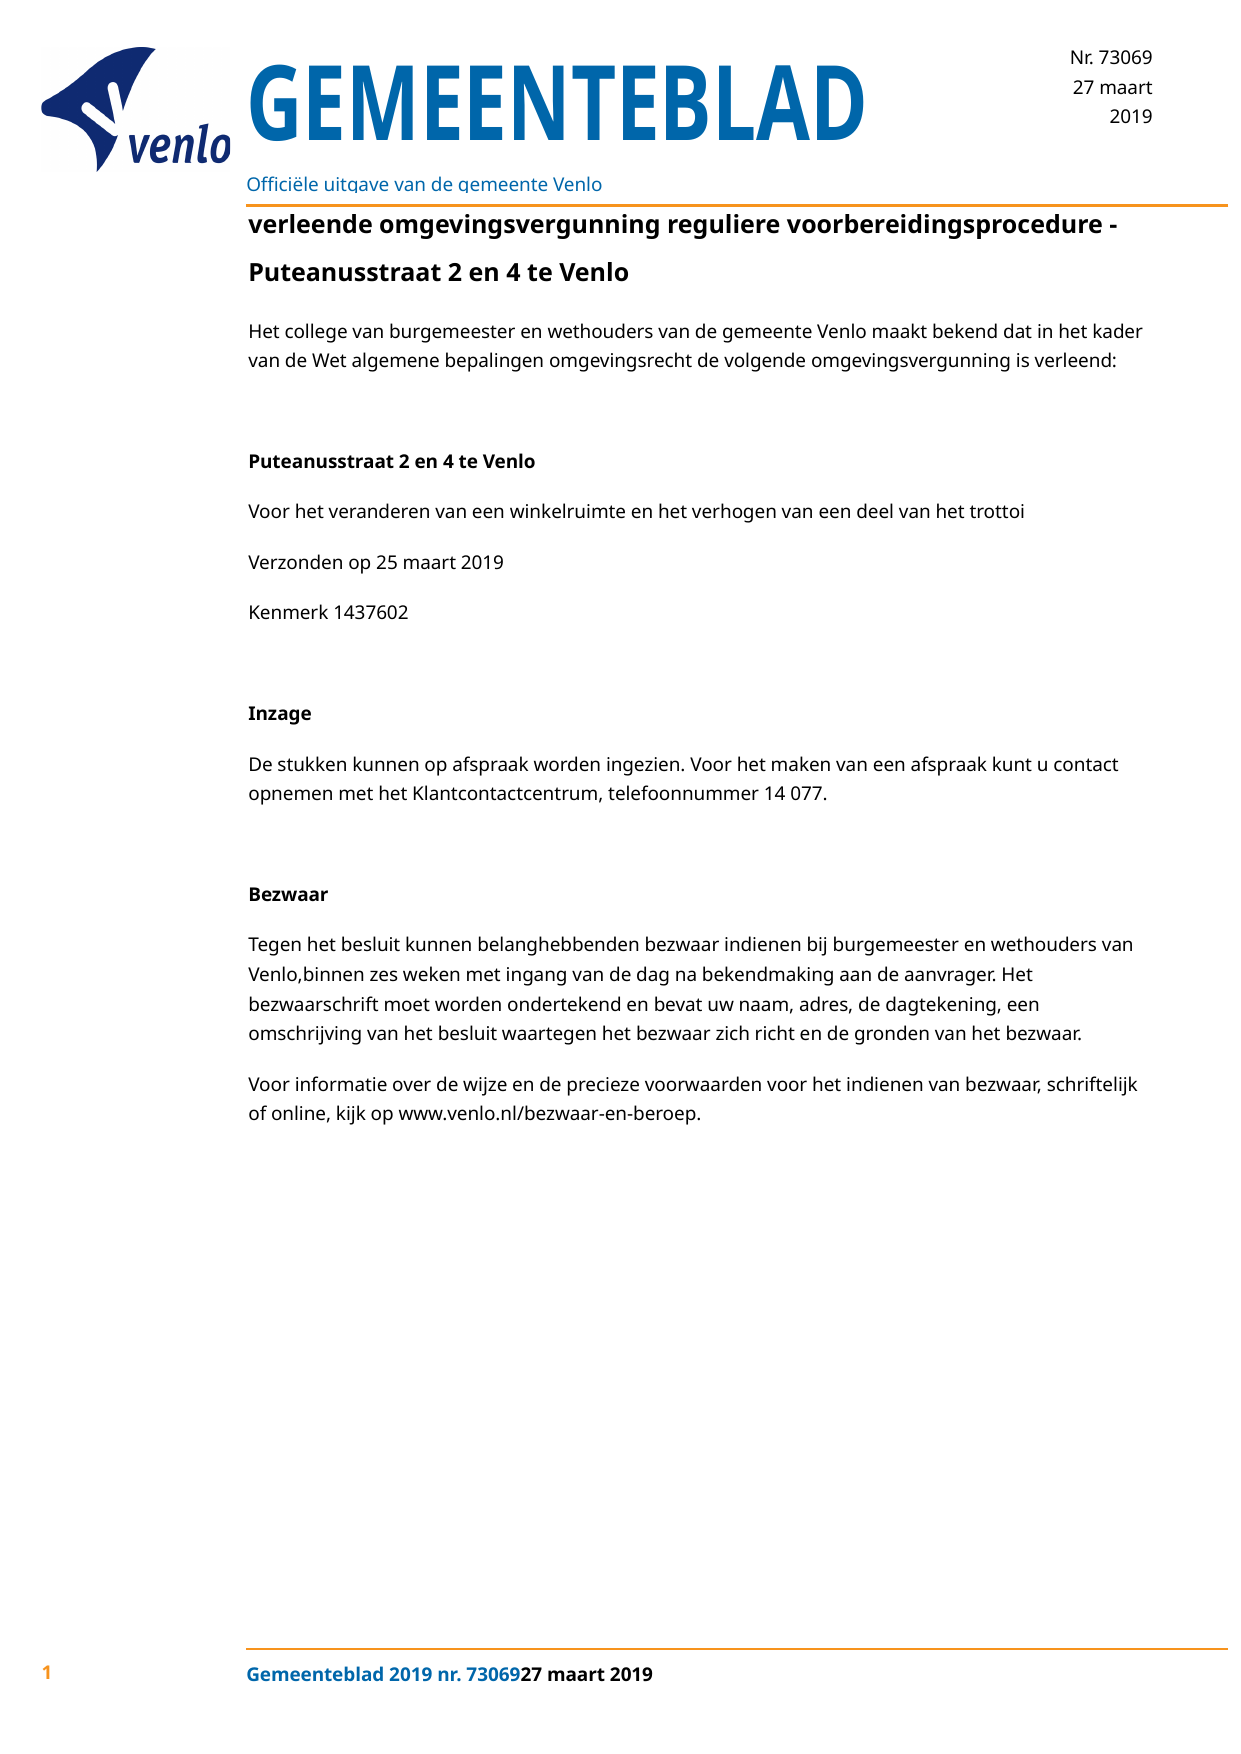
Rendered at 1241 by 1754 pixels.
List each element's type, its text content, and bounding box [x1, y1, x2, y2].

text Voor informatie over de wijze en de precieze voorwaarden voor het indienen van bezwaar, schriftelijk of online, kijk op www.venlo.nl/bezwaar-en-beroep. [248, 1071, 1152, 1126]
text Het college van burgemeester en wethouders van de gemeente Venlo maakt bekend dat in het kader van de Wet algemene bepalingen omgevingsrecht de volgende omgevingsvergunning is verleend: [248, 318, 1152, 373]
text Tegen het besluit kunnen belanghebbenden bezwaar indienen bij burgemeester en wethouders van Venlo,binnen zes weken met ingang van de dag na bekendmaking aan de aanvrager. Het bezwaarschrift moet worden ondertekend en bevat uw naam, adres, de dagtekening, een omschrijving van het besluit waartegen het bezwaar zich richt en de gronden van het bezwaar. [248, 932, 1152, 1046]
text Kenmerk 1437602 [248, 599, 1152, 625]
text Puteanusstraat 2 en 4 te Venlo [248, 448, 1152, 474]
text Verzonden op 25 maart 2019 [248, 549, 1152, 575]
text verleende omgevingsvergunning reguliere voorbereidingsprocedure - Puteanusstraat 2 en 4 te Venlo [248, 207, 1152, 288]
text Voor het veranderen van een winkelruimte en het verhogen van een deel van het trottoi [248, 499, 1152, 524]
text Inzage [248, 700, 1152, 726]
text De stukken kunnen op afspraak worden ingezien. Voor het maken van een afspraak kunt u contact opnemen met het Klantcontactcentrum, telefoonnummer 14 077. [248, 751, 1152, 806]
text Bezwaar [248, 881, 1152, 907]
picture [41, 47, 231, 172]
